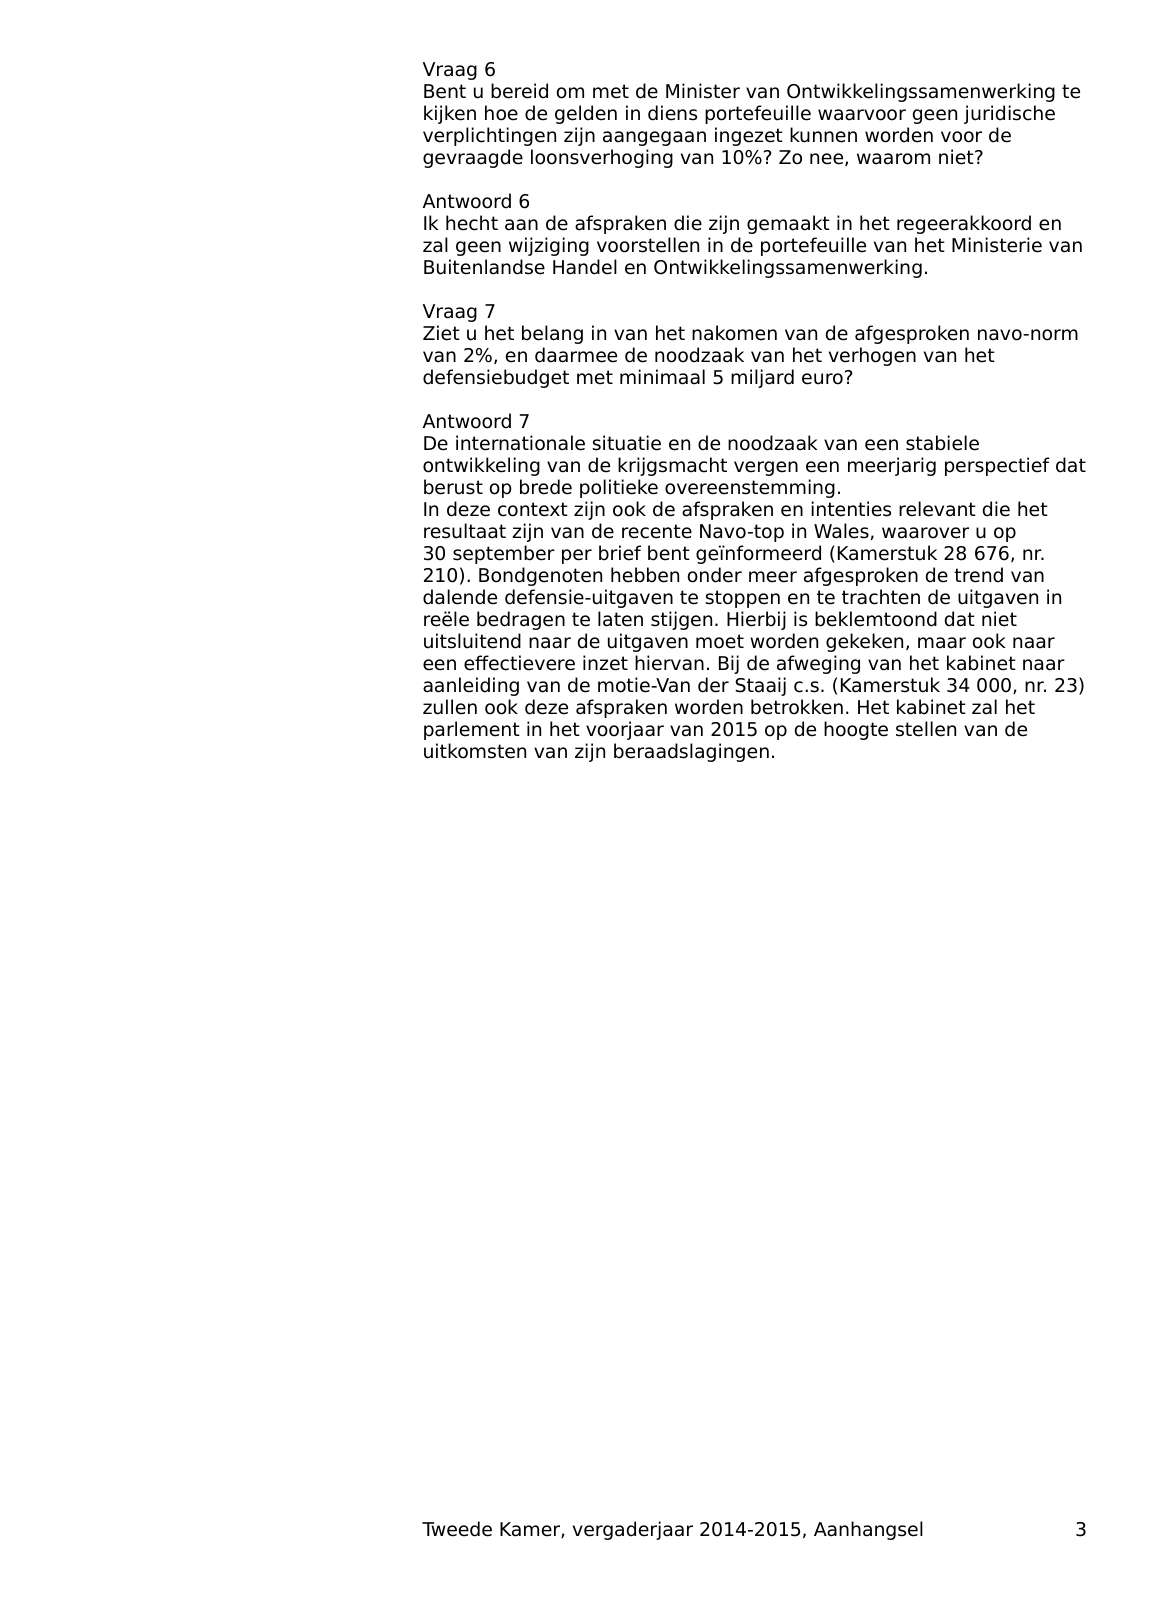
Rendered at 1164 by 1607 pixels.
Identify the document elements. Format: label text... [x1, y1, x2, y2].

text Ziet u het belang in van het nakomen van de afgesproken navo-norm van 2%, en daarmee de noodzaak van het verhogen van het defensiebudget met minimaal 5 miljard euro? [422, 323, 1087, 389]
text Antwoord 7 [422, 411, 1087, 433]
text Antwoord 6 [422, 191, 1087, 213]
text Vraag 7 [422, 301, 1087, 323]
text Bent u bereid om met de Minister van Ontwikkelingssamenwerking te kijken hoe de gelden in diens portefeuille waarvoor geen juridische verplichtingen zijn aangegaan ingezet kunnen worden voor de gevraagde loonsverhoging van 10%? Zo nee, waarom niet? [422, 81, 1087, 169]
text Ik hecht aan de afspraken die zijn gemaakt in het regeerakkoord en zal geen wijziging voorstellen in de portefeuille van het Ministerie van Buitenlandse Handel en Ontwikkelingssamenwerking. [422, 213, 1087, 279]
text De internationale situatie en de noodzaak van een stabiele ontwikkeling van de krijgsmacht vergen een meerjarig perspectief dat berust op brede politieke overeenstemming. [422, 433, 1087, 499]
text Vraag 6 [422, 59, 1087, 81]
text In deze context zijn ook de afspraken en intenties relevant die het resultaat zijn van de recente Navo-top in Wales, waarover u op 30 september per brief bent geïnformeerd (Kamerstuk 28 676, nr. 210). Bondgenoten hebben onder meer afgesproken de trend van dalende defensie-uitgaven te stoppen en te trachten de uitgaven in reële bedragen te laten stijgen. Hierbij is beklemtoond dat niet uitsluitend naar de uitgaven moet worden gekeken, maar ook naar een effectievere inzet hiervan. Bij de afweging van het kabinet naar aanleiding van de motie-Van der Staaij c.s. (Kamerstuk 34 000, nr. 23) zullen ook deze afspraken worden betrokken. Het kabinet zal het parlement in het voorjaar van 2015 op de hoogte stellen van de uitkomsten van zijn beraadslagingen. [422, 499, 1087, 763]
